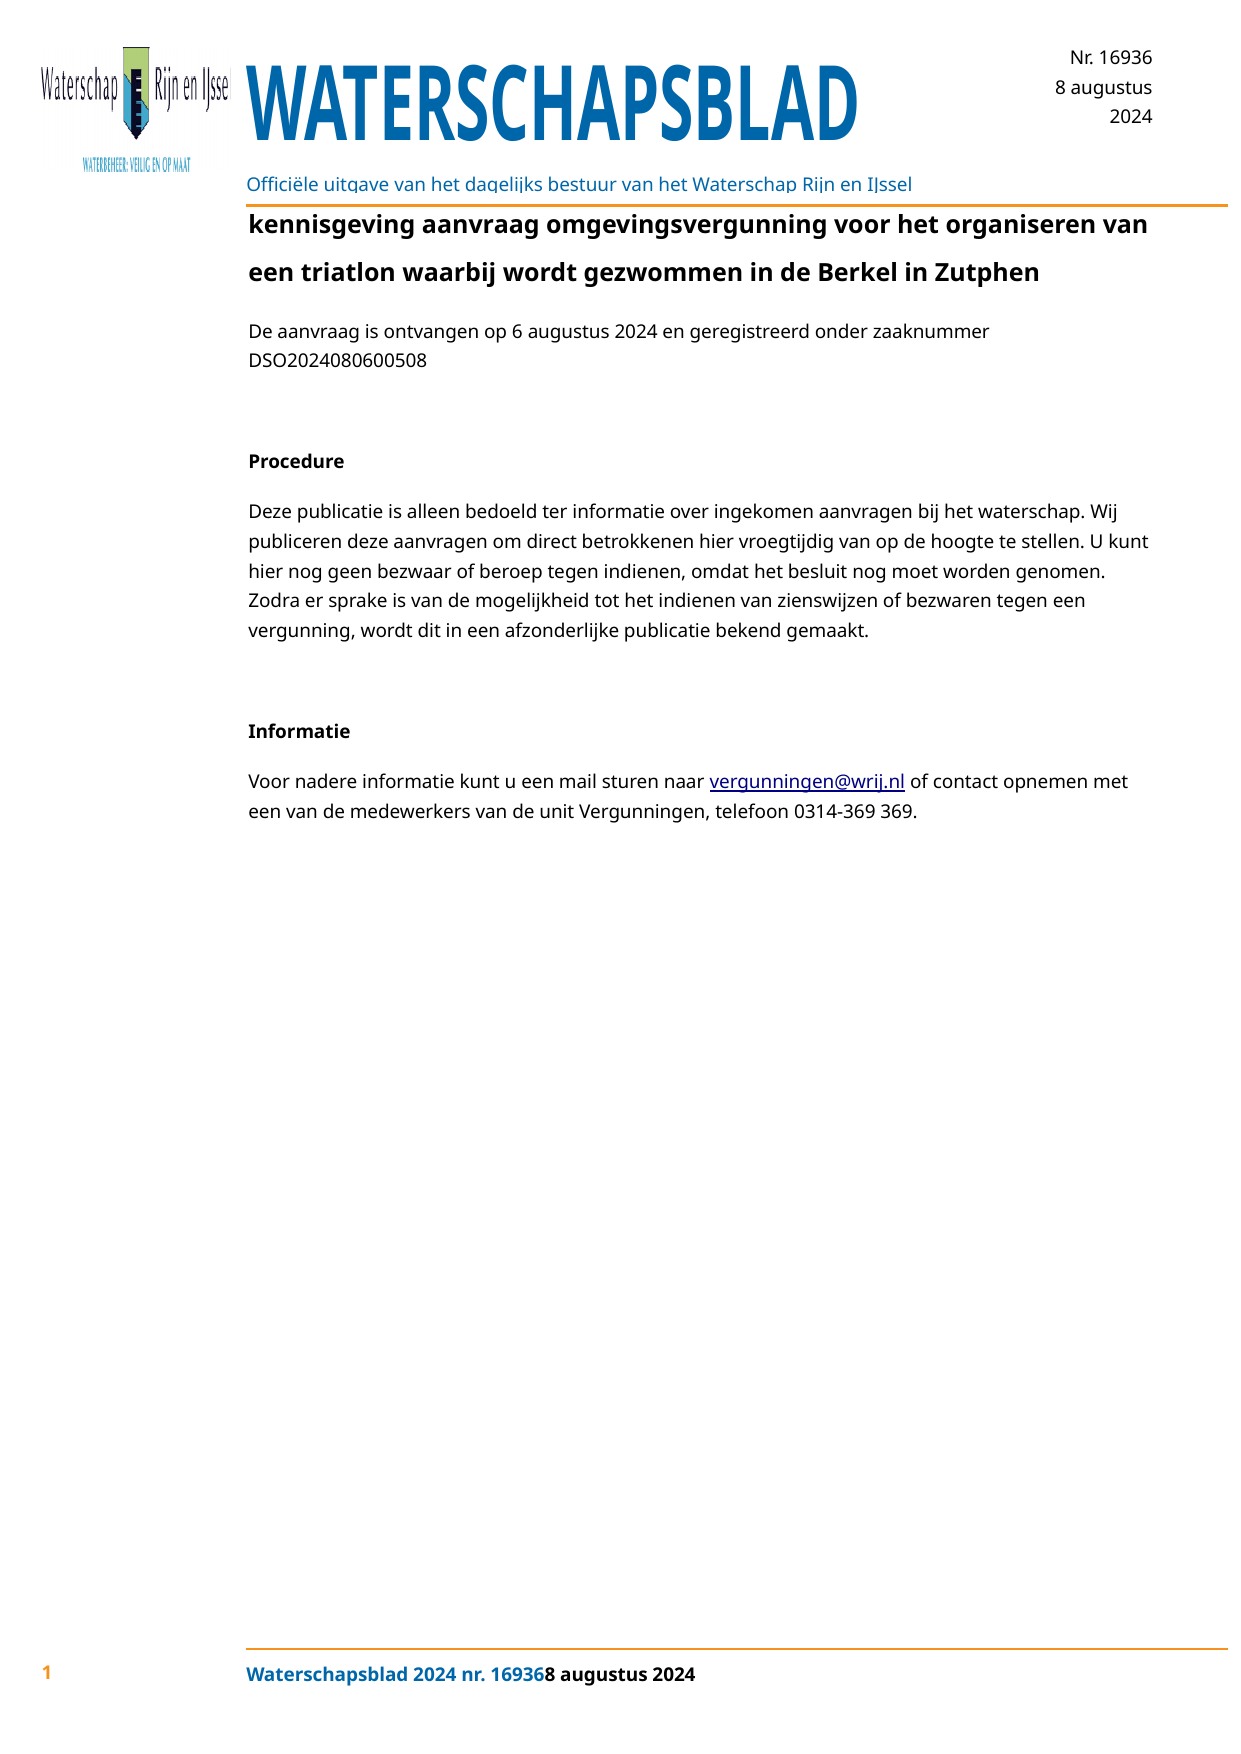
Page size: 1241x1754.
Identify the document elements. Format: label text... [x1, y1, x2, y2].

text Deze publicatie is alleen bedoeld ter informatie over ingekomen aanvragen bij het waterschap. Wij publiceren deze aanvragen om direct betrokkenen hier vroegtijdig van op de hoogte te stellen. U kunt hier nog geen bezwaar of beroep tegen indienen, omdat het besluit nog moet worden genomen. Zodra er sprake is van de mogelijkheid tot het indienen van zienswijzen of bezwaren tegen een vergunning, wordt dit in een afzonderlijke publicatie bekend gemaakt. [248, 499, 1152, 643]
text De aanvraag is ontvangen op 6 augustus 2024 en geregistreerd onder zaaknummer DSO2024080600508 [248, 318, 1152, 373]
picture [41, 47, 231, 172]
text kennisgeving aanvraag omgevingsvergunning voor het organiseren van een triatlon waarbij wordt gezwommen in de Berkel in Zutphen [248, 207, 1152, 288]
text Informatie [248, 718, 1152, 744]
text Voor nadere informatie kunt u een mail sturen naar vergunningen@wrij.nl of contact opnemen met een van de medewerkers van de unit Vergunningen, telefoon 0314-369 369. [248, 768, 1152, 824]
text Procedure [248, 448, 1152, 474]
